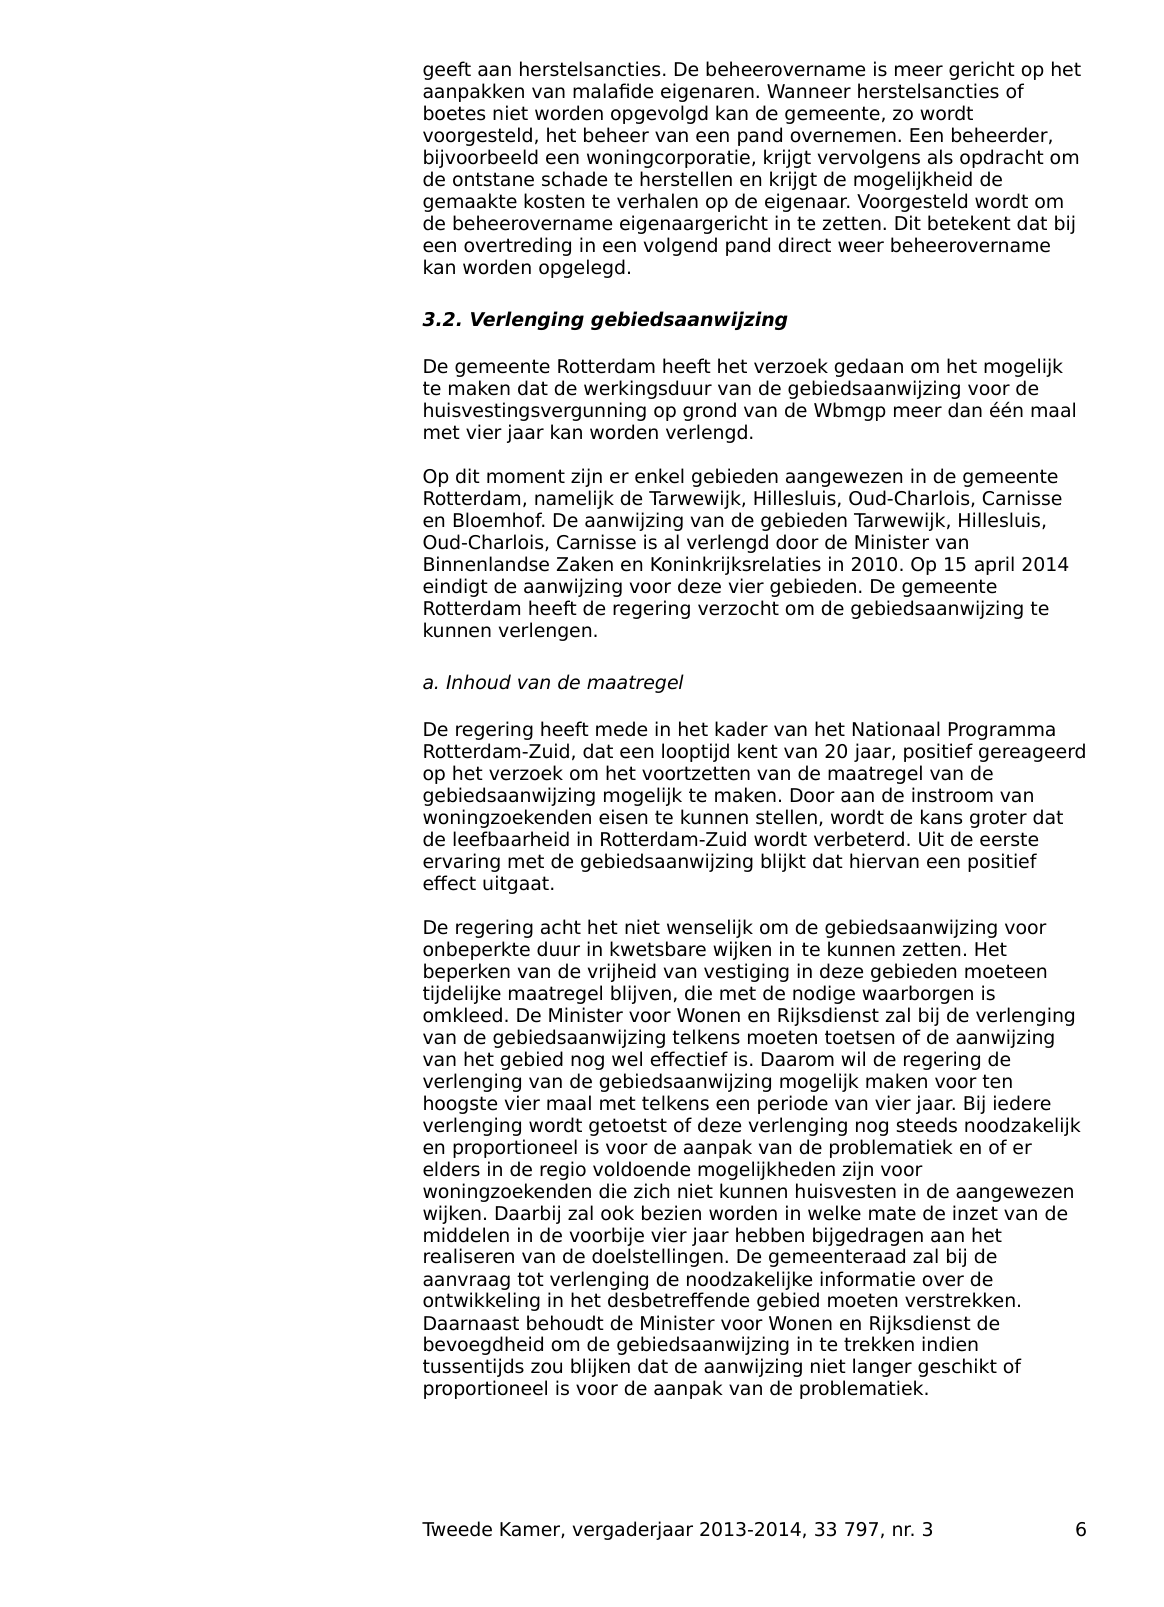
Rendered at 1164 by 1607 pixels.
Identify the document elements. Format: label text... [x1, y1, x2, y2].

text De regering heeft mede in het kader van het Nationaal Programma Rotterdam-Zuid, dat een looptijd kent van 20 jaar, positief gereageerd op het verzoek om het voortzetten van de maatregel van de gebiedsaanwijzing mogelijk te maken. Door aan de instroom van woningzoekenden eisen te kunnen stellen, wordt de kans groter dat de leefbaarheid in Rotterdam-Zuid wordt verbeterd. Uit de eerste ervaring met de gebiedsaanwijzing blijkt dat hiervan een positief effect uitgaat. [422, 719, 1087, 894]
text geeft aan herstelsancties. De beheerovername is meer gericht op het aanpakken van malafide eigenaren. Wanneer herstelsancties of boetes niet worden opgevolgd kan de gemeente, zo wordt voorgesteld, het beheer van een pand overnemen. Een beheerder, bijvoorbeeld een woningcorporatie, krijgt vervolgens als opdracht om de ontstane schade te herstellen en krijgt de mogelijkheid de gemaakte kosten te verhalen op de eigenaar. Voorgesteld wordt om de beheerovername eigenaargericht in te zetten. Dit betekent dat bij een overtreding in een volgend pand direct weer beheerovername kan worden opgelegd. [422, 59, 1087, 279]
subtitle 3.2. Verlenging gebiedsaanwijzing [422, 309, 1087, 331]
text De regering acht het niet wenselijk om de gebiedsaanwijzing voor onbeperkte duur in kwetsbare wijken in te kunnen zetten. Het beperken van de vrijheid van vestiging in deze gebieden moeteen tijdelijke maatregel blijven, die met de nodige waarborgen is omkleed. De Minister voor Wonen en Rijksdienst zal bij de verlenging van de gebiedsaanwijzing telkens moeten toetsen of de aanwijzing van het gebied nog wel effectief is. Daarom wil de regering de verlenging van de gebiedsaanwijzing mogelijk maken voor ten hoogste vier maal met telkens een periode van vier jaar. Bij iedere verlenging wordt getoetst of deze verlenging nog steeds noodzakelijk en proportioneel is voor de aanpak van de problematiek en of er elders in de regio voldoende mogelijkheden zijn voor woningzoekenden die zich niet kunnen huisvesten in de aangewezen wijken. Daarbij zal ook bezien worden in welke mate de inzet van de middelen in de voorbije vier jaar hebben bijgedragen aan het realiseren van de doelstellingen. De gemeenteraad zal bij de aanvraag tot verlenging de noodzakelijke informatie over de ontwikkeling in het desbetreffende gebied moeten verstrekken. Daarnaast behoudt de Minister voor Wonen en Rijksdienst de bevoegdheid om de gebiedsaanwijzing in te trekken indien tussentijds zou blijken dat de aanwijzing niet langer geschikt of proportioneel is voor de aanpak van de problematiek. [422, 917, 1087, 1400]
subtitle a. Inhoud van de maatregel [422, 672, 1087, 694]
text De gemeente Rotterdam heeft het verzoek gedaan om het mogelijk te maken dat de werkingsduur van de gebiedsaanwijzing voor de huisvestingsvergunning op grond van de Wbmgp meer dan één maal met vier jaar kan worden verlengd. [422, 356, 1087, 444]
text Op dit moment zijn er enkel gebieden aangewezen in de gemeente Rotterdam, namelijk de Tarwewijk, Hillesluis, Oud-Charlois, Carnisse en Bloemhof. De aanwijzing van de gebieden Tarwewijk, Hillesluis, Oud-Charlois, Carnisse is al verlengd door de Minister van Binnenlandse Zaken en Koninkrijksrelaties in 2010. Op 15 april 2014 eindigt de aanwijzing voor deze vier gebieden. De gemeente Rotterdam heeft de regering verzocht om de gebiedsaanwijzing te kunnen verlengen. [422, 466, 1087, 642]
